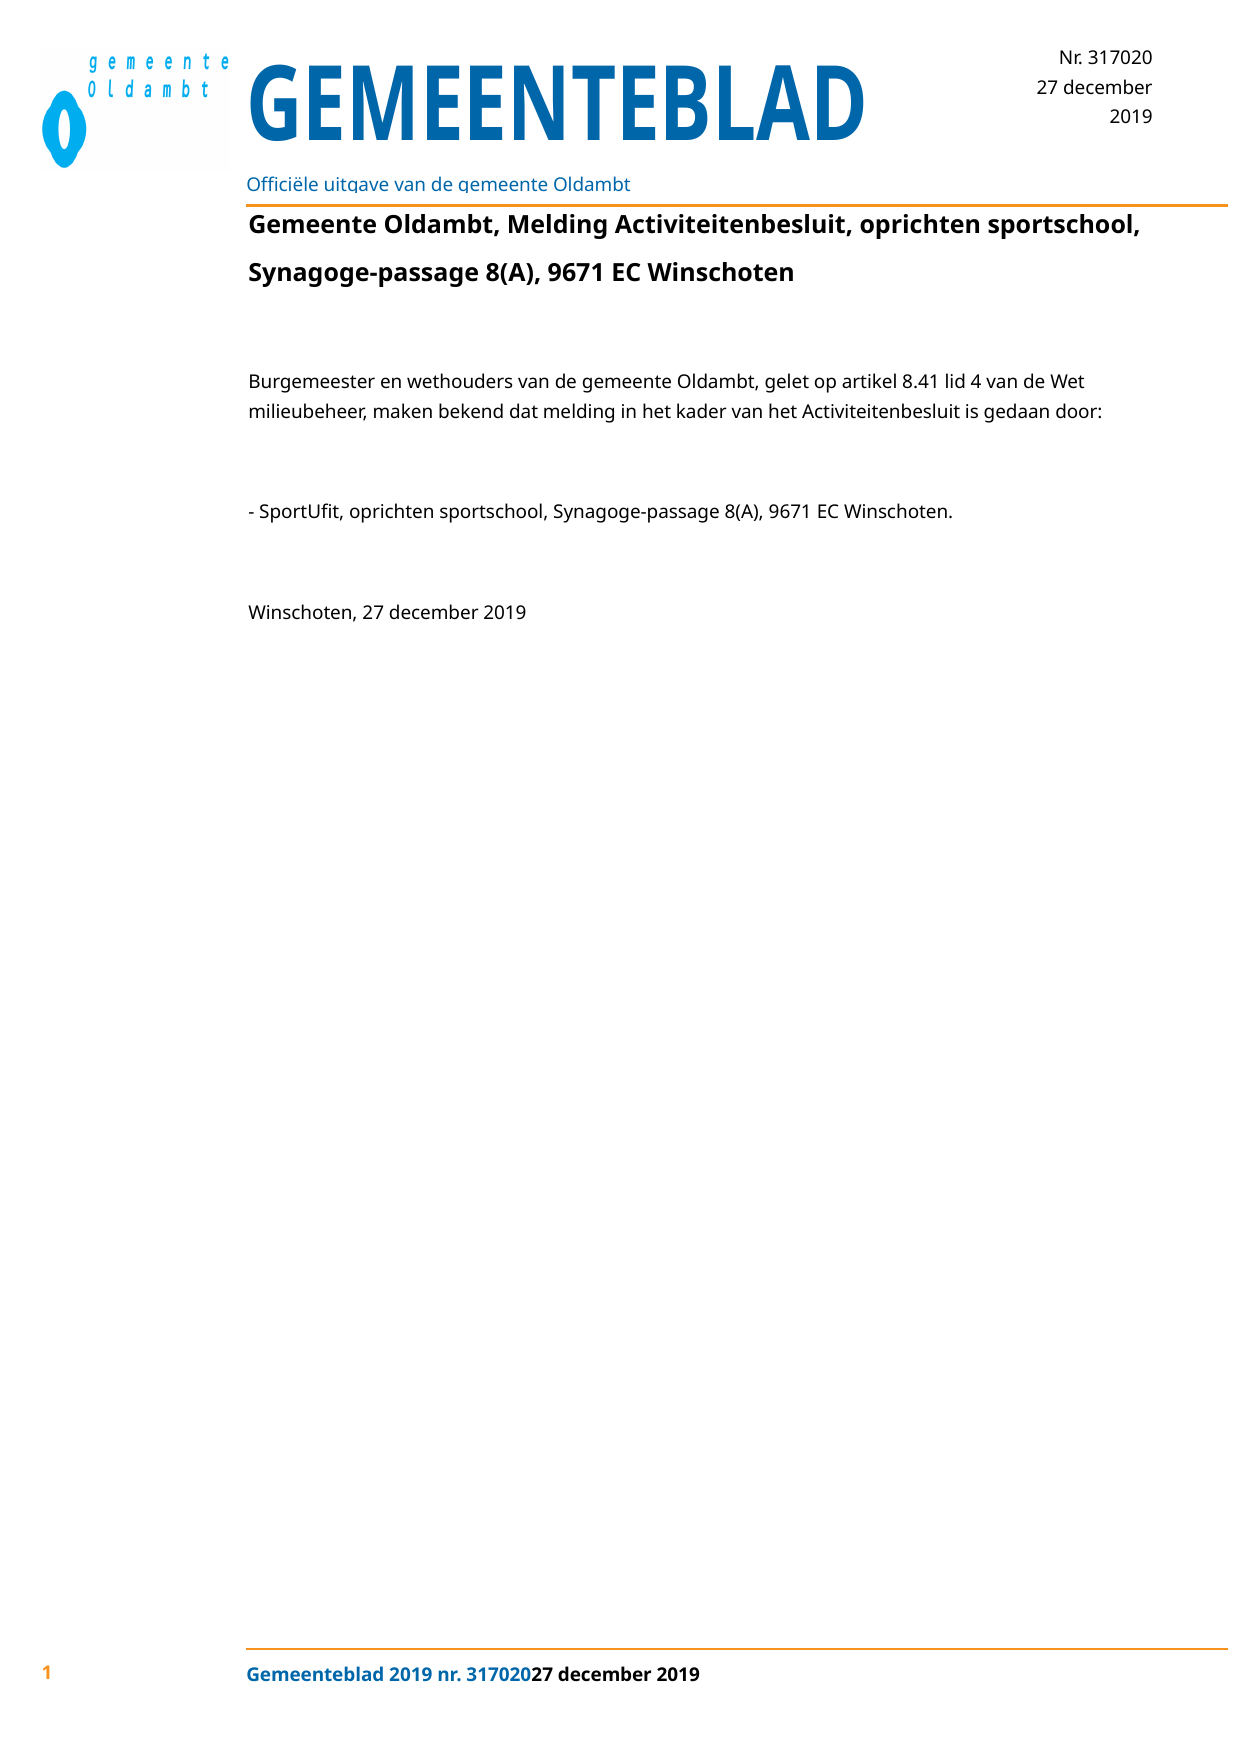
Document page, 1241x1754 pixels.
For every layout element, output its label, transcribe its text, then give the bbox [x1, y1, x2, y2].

text - SportUfit, oprichten sportschool, Synagoge-passage 8(A), 9671 EC Winschoten. [248, 499, 1152, 524]
text Gemeente Oldambt, Melding Activiteitenbesluit, oprichten sportschool, Synagoge-passage 8(A), 9671 EC Winschoten [248, 207, 1152, 288]
text Winschoten, 27 december 2019 [248, 599, 1152, 625]
picture [41, 47, 231, 172]
text Burgemeester en wethouders van de gemeente Oldambt, gelet op artikel 8.41 lid 4 van de Wet milieubeheer, maken bekend dat melding in het kader van het Activiteitenbesluit is gedaan door: [248, 368, 1152, 424]
